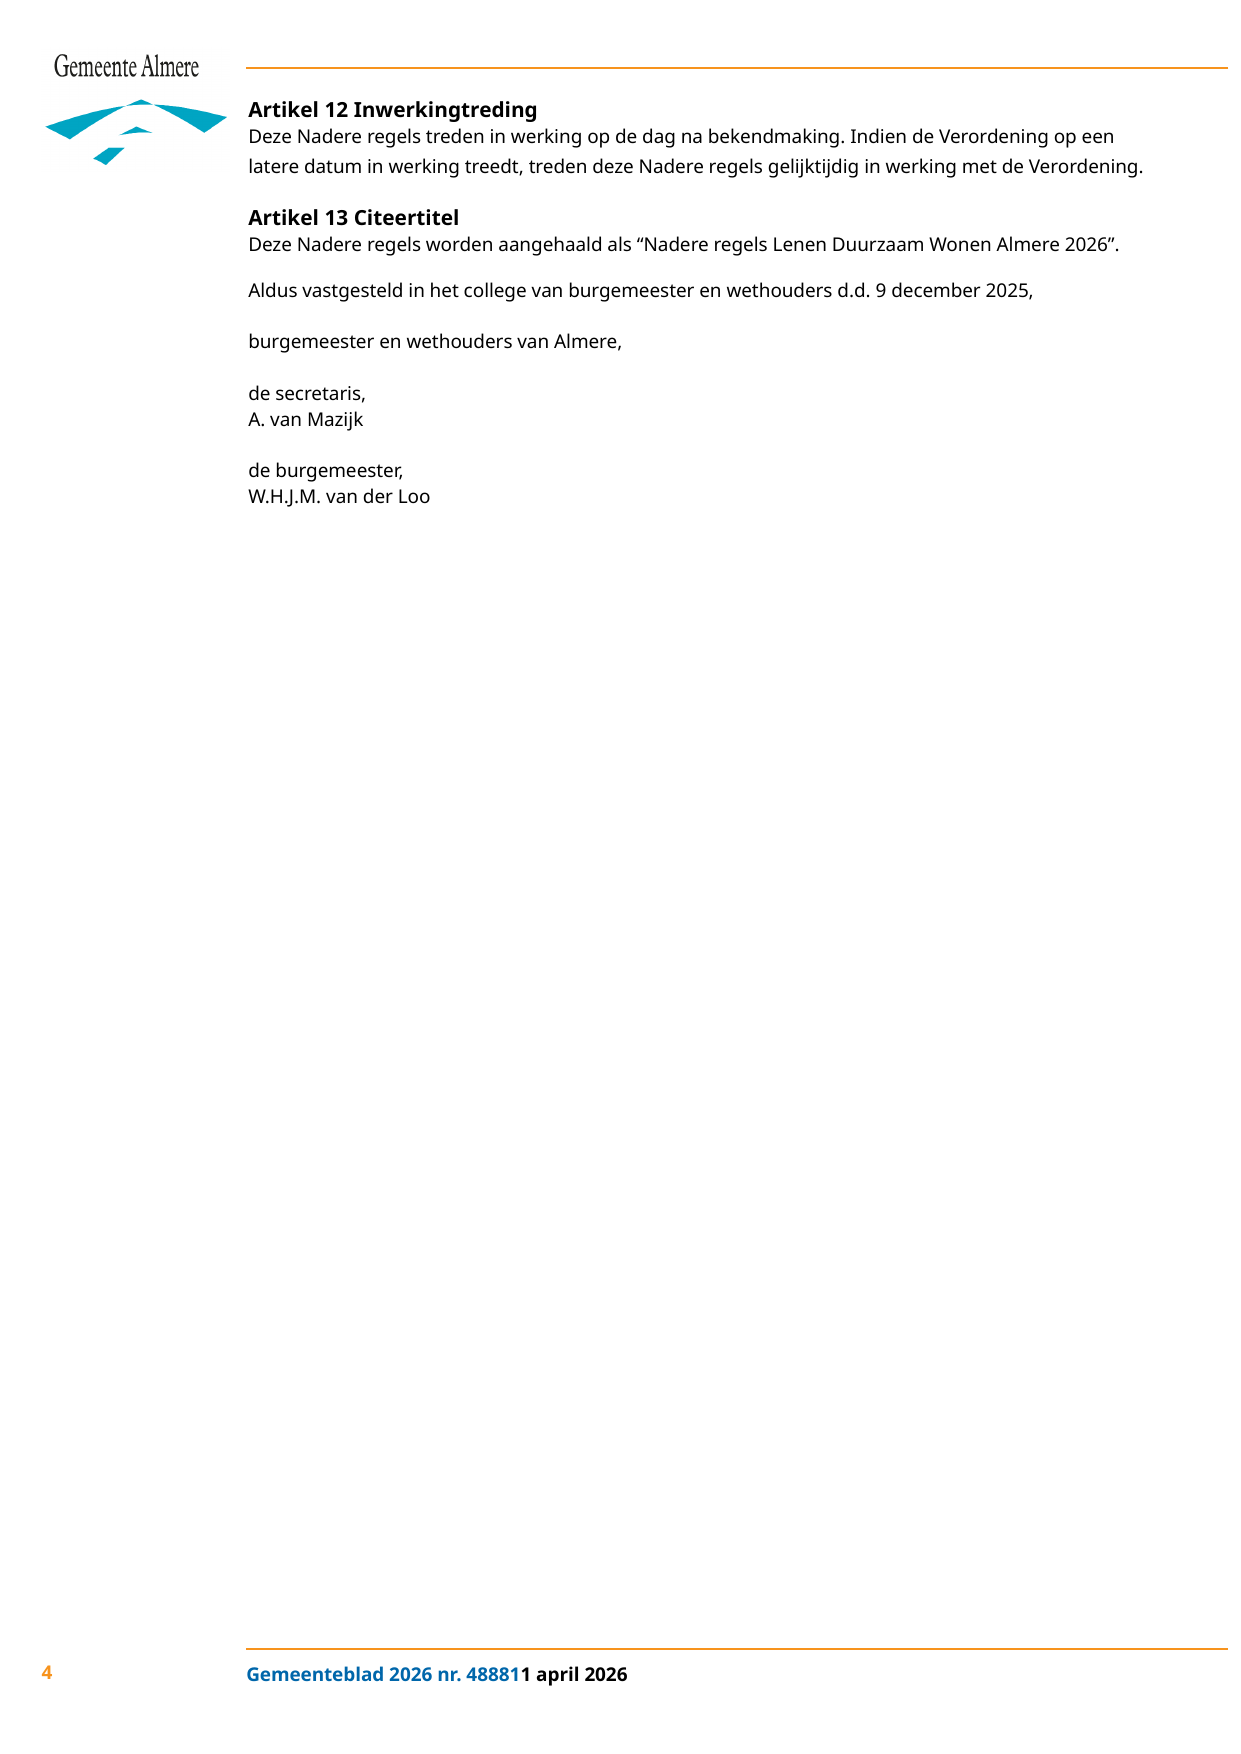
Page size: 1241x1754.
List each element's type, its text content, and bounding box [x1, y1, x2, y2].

text W.H.J.M. van der Loo [248, 483, 1152, 509]
text Artikel 13 Citeertitel [248, 203, 1152, 232]
text Deze Nadere regels treden in werking op de dag na bekendmaking. Indien de Verordening op een latere datum in werking treedt, treden deze Nadere regels gelijktijdig in werking met de Verordening. [248, 123, 1152, 178]
text de burgemeester, [248, 457, 1152, 483]
text de secretaris, [248, 380, 1152, 406]
text Artikel 12 Inwerkingtreding [248, 95, 1152, 123]
text A. van Mazijk [248, 406, 1152, 432]
picture [41, 47, 231, 172]
text burgemeester en wethouders van Almere, [248, 329, 1152, 354]
text Deze Nadere regels worden aangehaald als “Nadere regels Lenen Duurzaam Wonen Almere 2026”. [248, 232, 1152, 257]
text Aldus vastgesteld in het college van burgemeester en wethouders d.d. 9 december 2025, [248, 277, 1152, 303]
